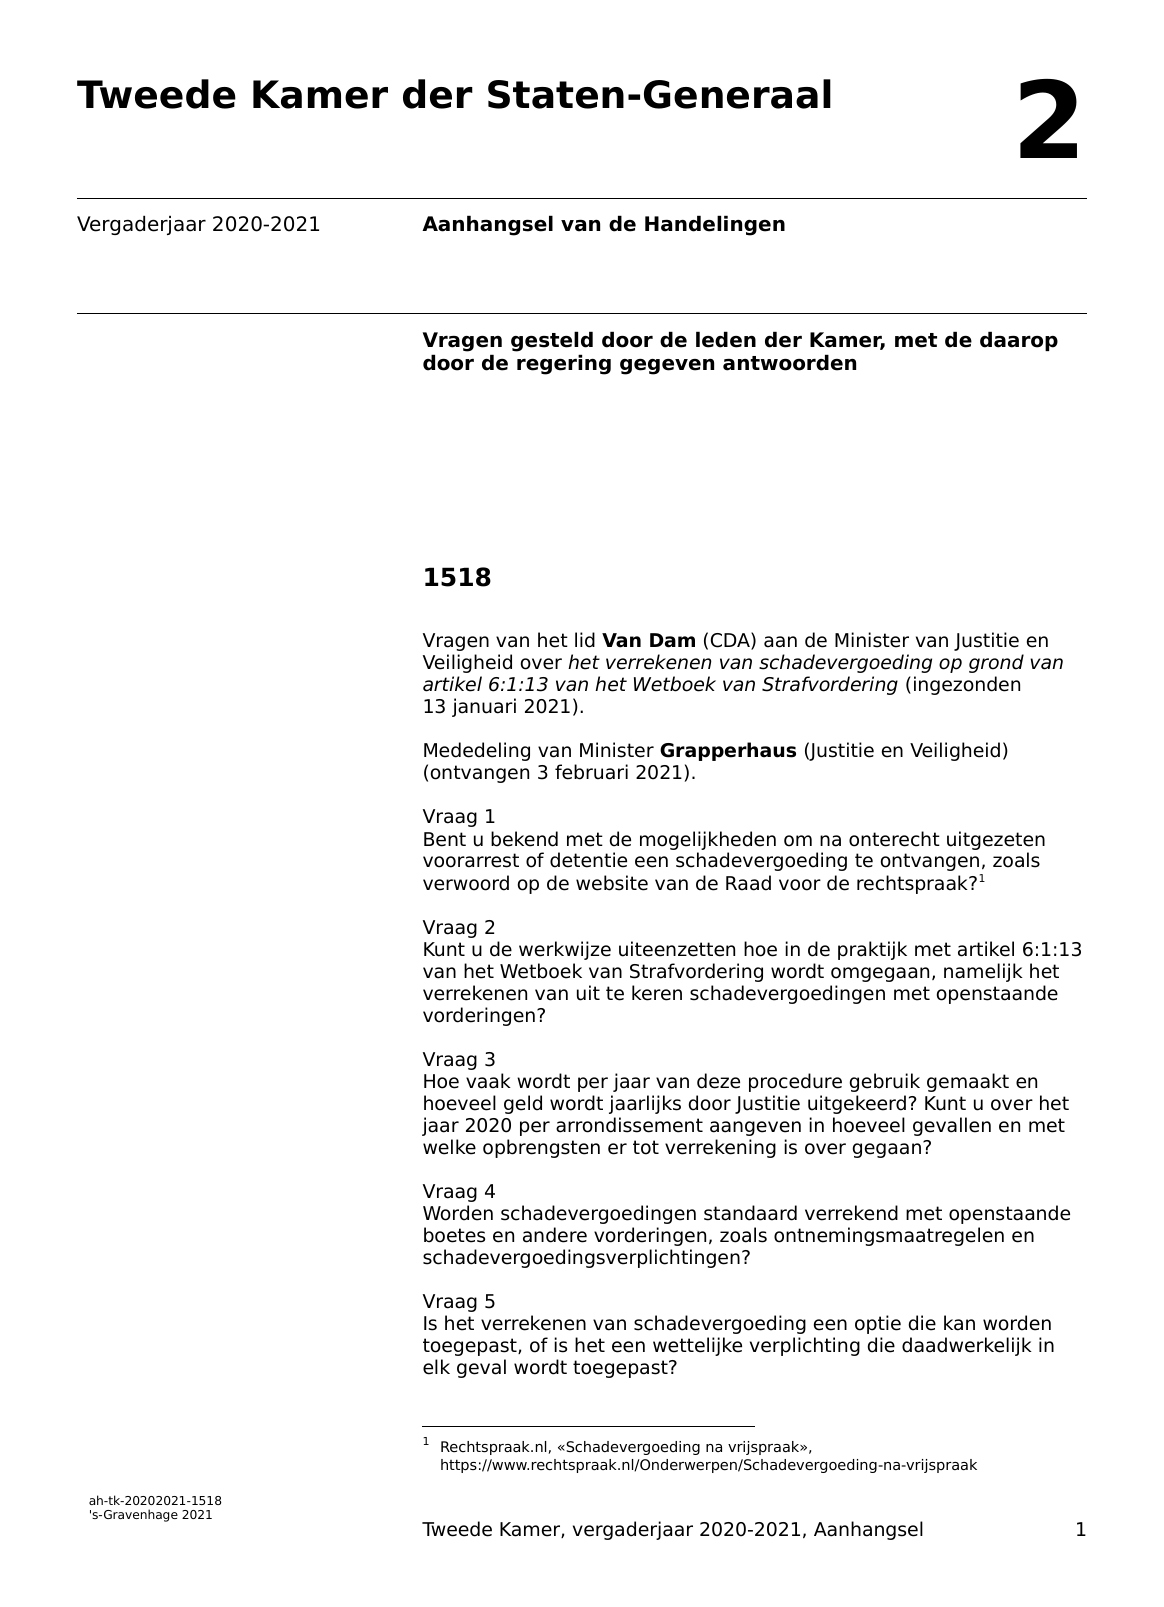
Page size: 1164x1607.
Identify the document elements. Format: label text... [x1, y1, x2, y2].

text Mededeling van Minister Grapperhaus (Justitie en Veiligheid) (ontvangen 3 februari 2021). [422, 740, 1087, 784]
text 's-Gravenhage 2021 [88, 1508, 323, 1522]
text Hoe vaak wordt per jaar van deze procedure gebruik gemaakt en hoeveel geld wordt jaarlijks door Justitie uitgekeerd? Kunt u over het jaar 2020 per arrondissement aangeven in hoeveel gevallen en met welke opbrengsten er tot verrekening is over gegaan? [422, 1071, 1087, 1158]
text 1518 [422, 563, 1087, 592]
text Vraag 4 [422, 1181, 1087, 1203]
text Vraag 5 [422, 1291, 1087, 1313]
table_cell Vergaderjaar 2020-2021 [77, 199, 422, 313]
text Vragen van het lid Van Dam (CDA) aan de Minister van Justitie en Veiligheid over het verrekenen van schadevergoeding op grond van artikel 6:1:13 van het Wetboek van Strafvordering (ingezonden 13 januari 2021). [422, 630, 1087, 718]
text Is het verrekenen van schadevergoeding een optie die kan worden toegepast, of is het een wettelijke verplichting die daadwerkelijk in elk geval wordt toegepast? [422, 1313, 1087, 1379]
text ah-tk-20202021-1518 [88, 1494, 323, 1508]
table_cell Vragen gesteld door de leden der Kamer, met de daarop door de regering gegeven antwoorden [422, 314, 1087, 375]
table_cell Aanhangsel van de Handelingen [422, 199, 1087, 313]
text Vraag 1 [422, 806, 1087, 828]
text Vraag 2 [422, 917, 1087, 938]
table_header 2 [886, 59, 1087, 198]
text Bent u bekend met de mogelijkheden om na onterecht uitgezeten voorarrest of detentie een schadevergoeding te ontvangen, zoals verwoord op de website van de Raad voor de rechtspraak? [422, 828, 1087, 894]
text Vraag 3 [422, 1049, 1087, 1071]
table_header Tweede Kamer der Staten-Generaal [77, 59, 886, 198]
table_cell [77, 314, 422, 375]
text Worden schadevergoedingen standaard verrekend met openstaande boetes en andere vorderingen, zoals ontnemingsmaatregelen en schadevergoedingsverplichtingen? [422, 1203, 1087, 1269]
text Rechtspraak.nl, «Schadevergoeding na vrijspraak», https://www.rechtspraak.nl/Onderwerpen/Schadevergoeding-na-vrijspraak [422, 1435, 1087, 1474]
text Kunt u de werkwijze uiteenzetten hoe in de praktijk met artikel 6:1:13 van het Wetboek van Strafvordering wordt omgegaan, namelijk het verrekenen van uit te keren schadevergoedingen met openstaande vorderingen? [422, 938, 1087, 1026]
